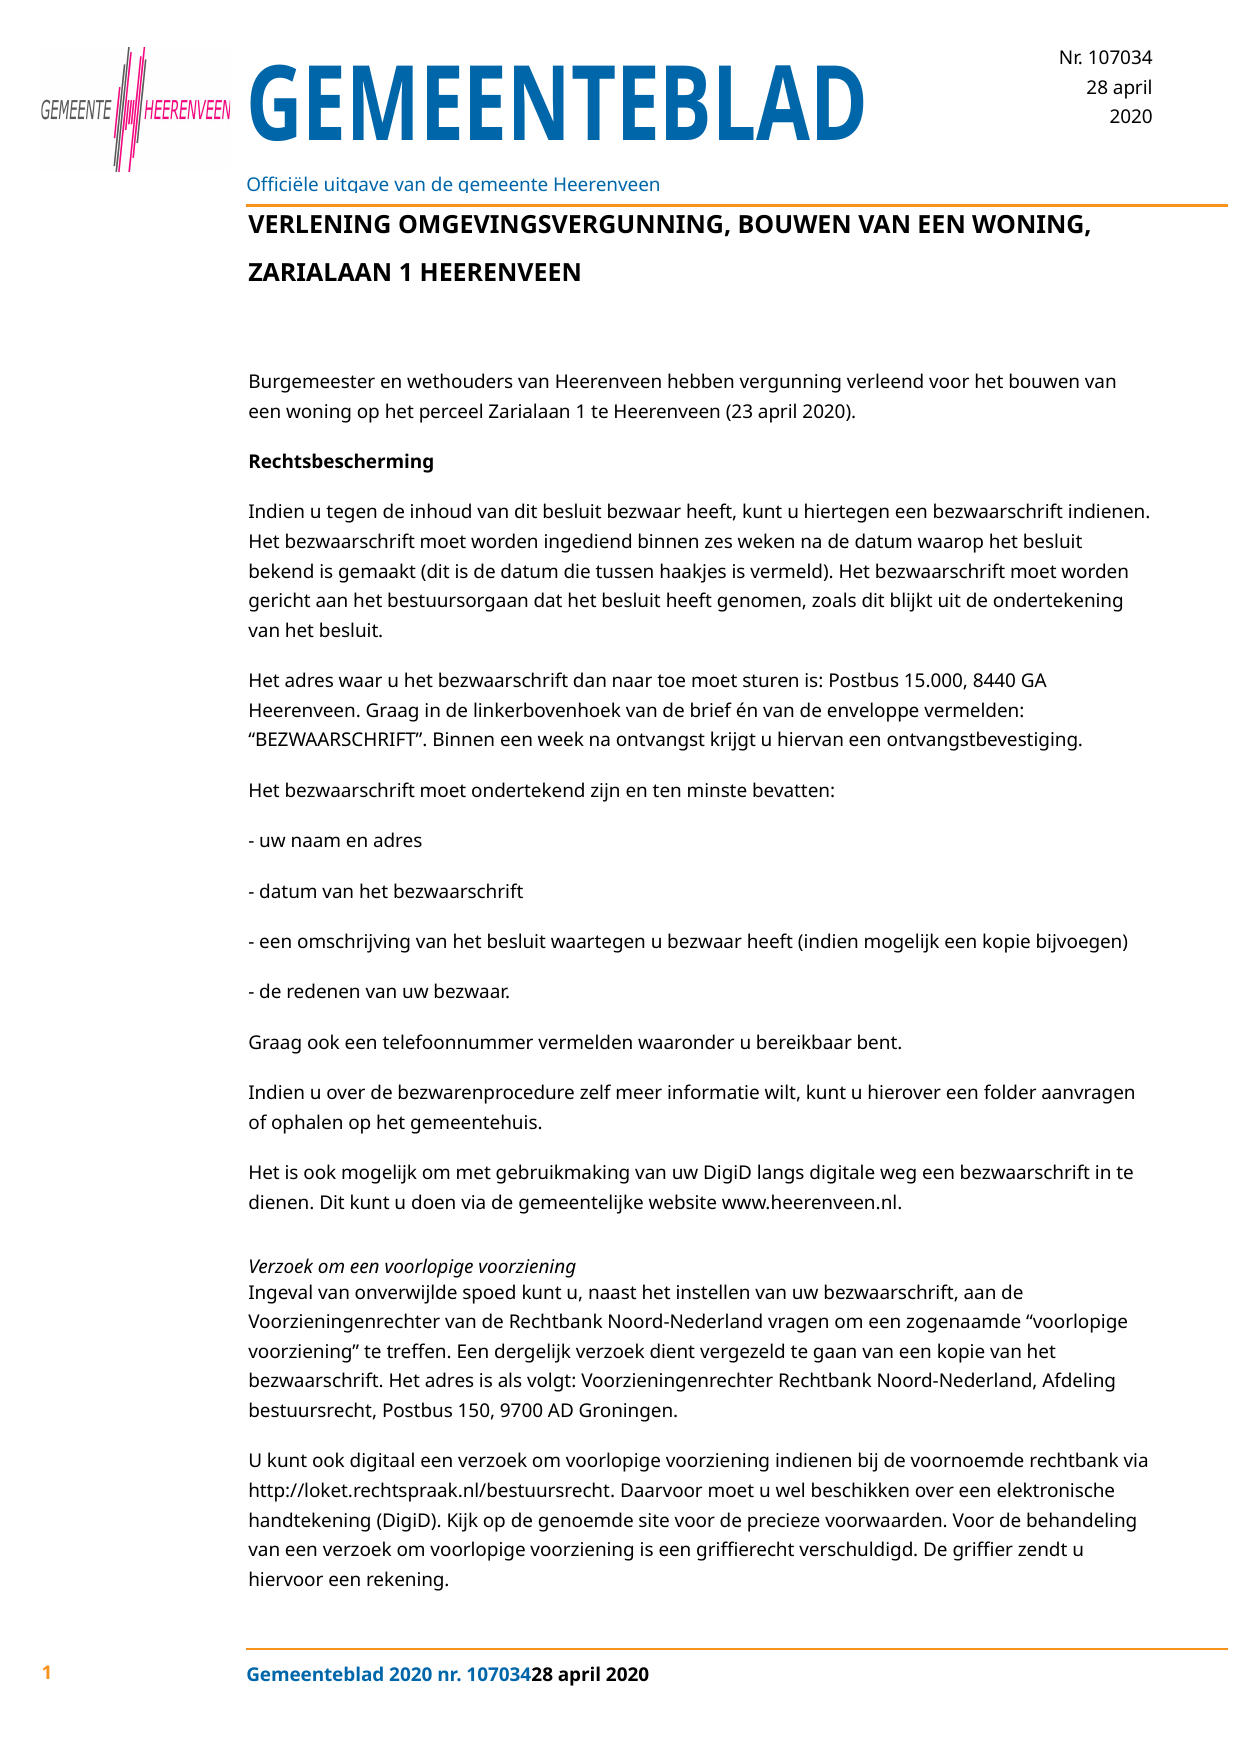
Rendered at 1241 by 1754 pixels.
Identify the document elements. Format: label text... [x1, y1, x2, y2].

text Rechtsbescherming [248, 448, 1152, 474]
text - datum van het bezwaarschrift [248, 878, 1152, 904]
text VERLENING OMGEVINGSVERGUNNING, BOUWEN VAN EEN WONING, ZARIALAAN 1 HEERENVEEN [248, 207, 1152, 288]
text Het bezwaarschrift moet ondertekend zijn en ten minste bevatten: [248, 777, 1152, 803]
text Ingeval van onverwijlde spoed kunt u, naast het instellen van uw bezwaarschrift, aan de Voorzieningenrechter van de Rechtbank Noord-Nederland vragen om een zogenaamde “voorlopige voorziening” te treffen. Een dergelijk verzoek dient vergezeld te gaan van een kopie van het bezwaarschrift. Het adres is als volgt: Voorzieningenrechter Rechtbank Noord-Nederland, Afdeling bestuursrecht, Postbus 150, 9700 AD Groningen. [248, 1279, 1152, 1423]
text Indien u tegen de inhoud van dit besluit bezwaar heeft, kunt u hiertegen een bezwaarschrift indienen. Het bezwaarschrift moet worden ingediend binnen zes weken na de datum waarop het besluit bekend is gemaakt (dit is de datum die tussen haakjes is vermeld). Het bezwaarschrift moet worden gericht aan het bestuursorgaan dat het besluit heeft genomen, zoals dit blijkt uit de ondertekening van het besluit. [248, 499, 1152, 643]
text - uw naam en adres [248, 827, 1152, 853]
text - de redenen van uw bezwaar. [248, 979, 1152, 1004]
text U kunt ook digitaal een verzoek om voorlopige voorziening indienen bij de voornoemde rechtbank via http://loket.rechtspraak.nl/bestuursrecht. Daarvoor moet u wel beschikken over een elektronische handtekening (DigiD). Kijk op de genoemde site voor de precieze voorwaarden. Voor de behandeling van een verzoek om voorlopige voorziening is een griffierecht verschuldigd. De griffier zendt u hiervoor een rekening. [248, 1448, 1152, 1592]
text Graag ook een telefoonnummer vermelden waaronder u bereikbaar bent. [248, 1029, 1152, 1055]
text Het adres waar u het bezwaarschrift dan naar toe moet sturen is: Postbus 15.000, 8440 GA Heerenveen. Graag in de linkerbovenhoek van de brief én van de enveloppe vermelden: “BEZWAARSCHRIFT”. Binnen een week na ontvangst krijgt u hiervan een ontvangstbevestiging. [248, 667, 1152, 752]
text - een omschrijving van het besluit waartegen u bezwaar heeft (indien mogelijk een kopie bijvoegen) [248, 928, 1152, 954]
text Burgemeester en wethouders van Heerenveen hebben vergunning verleend voor het bouwen van een woning op het perceel Zarialaan 1 te Heerenveen (23 april 2020). [248, 368, 1152, 424]
text Indien u over de bezwarenprocedure zelf meer informatie wilt, kunt u hierover een folder aanvragen of ophalen op het gemeentehuis. [248, 1079, 1152, 1135]
text Het is ook mogelijk om met gebruikmaking van uw DigiD langs digitale weg een bezwaarschrift in te dienen. Dit kunt u doen via de gemeentelijke website www.heerenveen.nl. [248, 1159, 1152, 1215]
text Verzoek om een voorlopige voorziening [248, 1253, 1152, 1279]
picture [41, 47, 231, 172]
